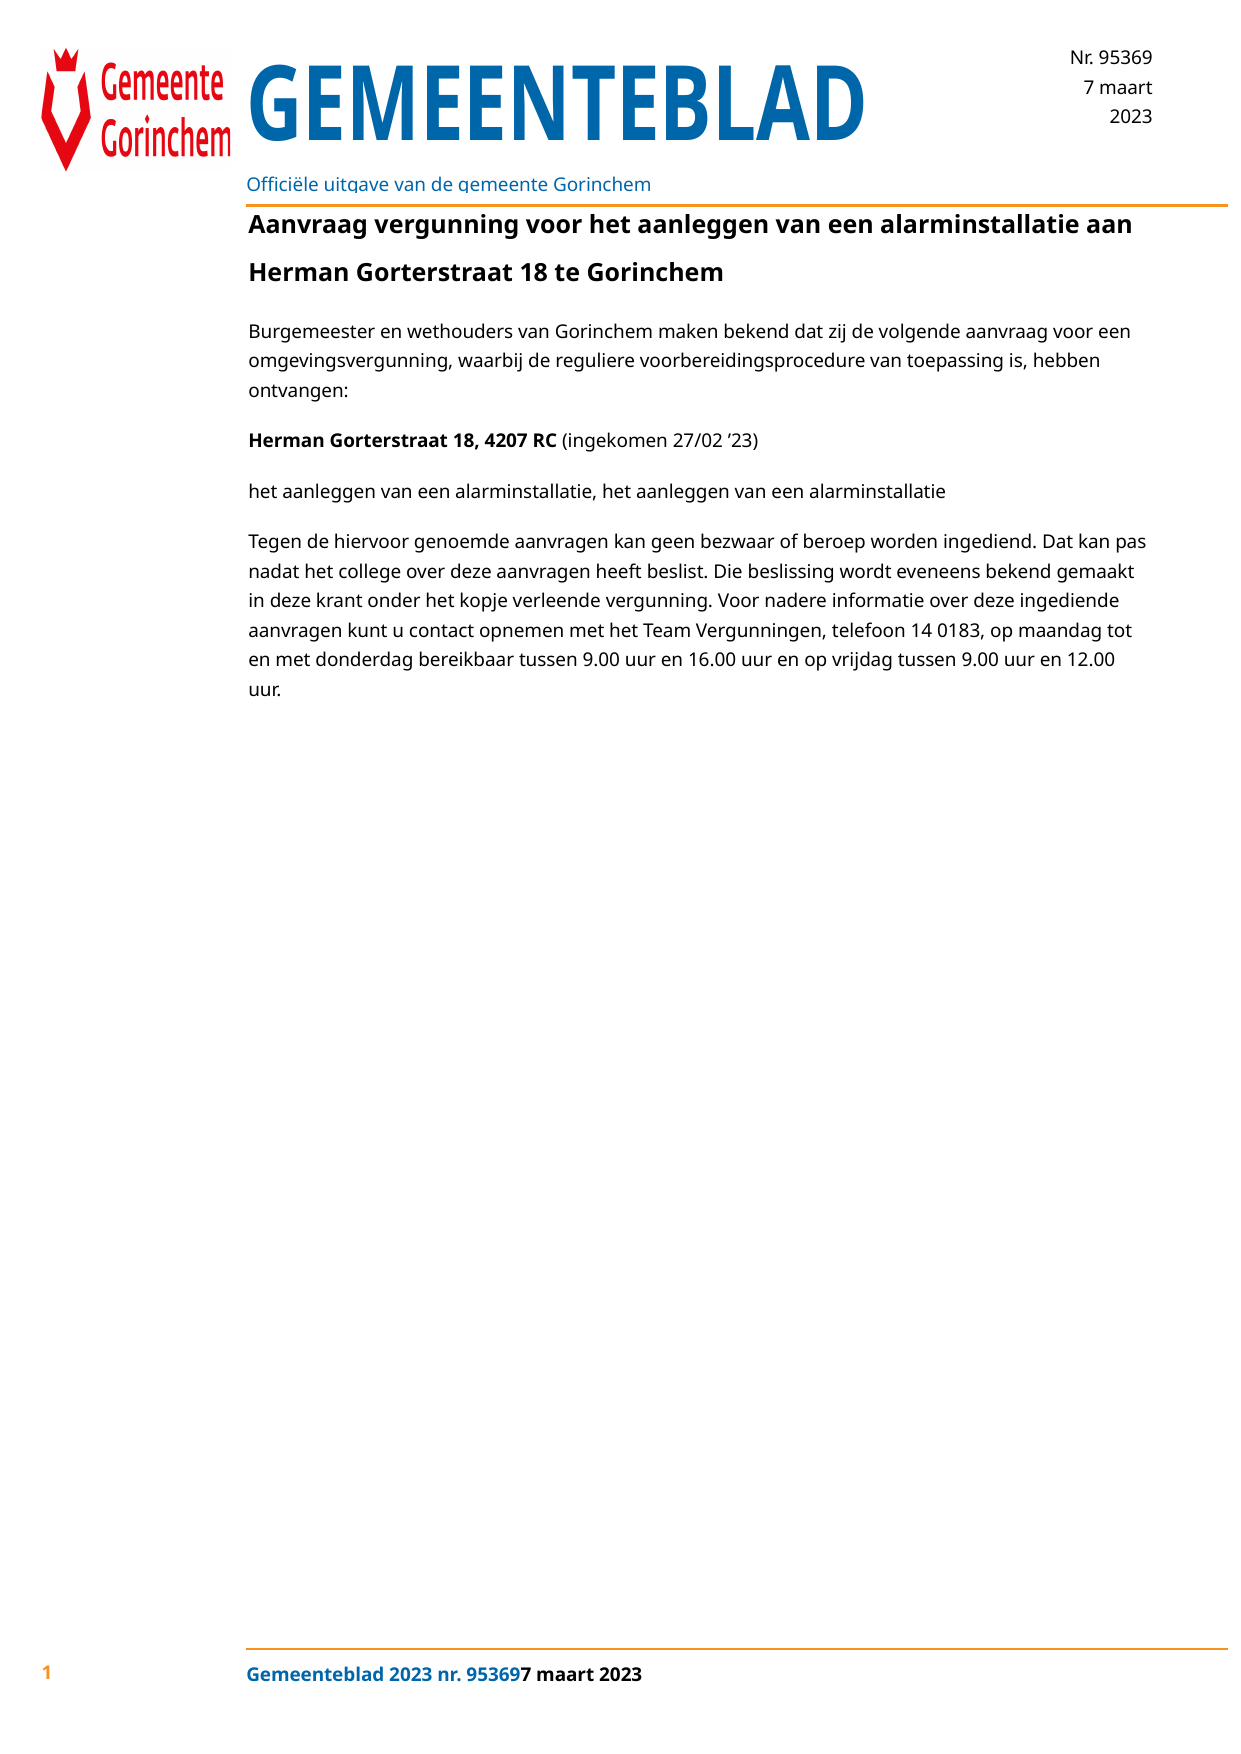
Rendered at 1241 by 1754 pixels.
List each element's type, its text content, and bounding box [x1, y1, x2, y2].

picture [41, 47, 231, 172]
text Tegen de hiervoor genoemde aanvragen kan geen bezwaar of beroep worden ingediend. Dat kan pas nadat het college over deze aanvragen heeft beslist. Die beslissing wordt eveneens bekend gemaakt in deze krant onder het kopje verleende vergunning. Voor nadere informatie over deze ingediende aanvragen kunt u contact opnemen met het Team Vergunningen, telefoon 14 0183, op maandag tot en met donderdag bereikbaar tussen 9.00 uur en 16.00 uur en op vrijdag tussen 9.00 uur en 12.00 uur. [248, 528, 1152, 702]
text het aanleggen van een alarminstallatie, het aanleggen van een alarminstallatie [248, 478, 1152, 504]
text Burgemeester en wethouders van Gorinchem maken bekend dat zij de volgende aanvraag voor een omgevingsvergunning, waarbij de reguliere voorbereidingsprocedure van toepassing is, hebben ontvangen: [248, 318, 1152, 403]
text Aanvraag vergunning voor het aanleggen van een alarminstallatie aan Herman Gorterstraat 18 te Gorinchem [248, 207, 1152, 288]
text Herman Gorterstraat 18, 4207 RC (ingekomen 27/02 ’23) [248, 427, 1152, 453]
